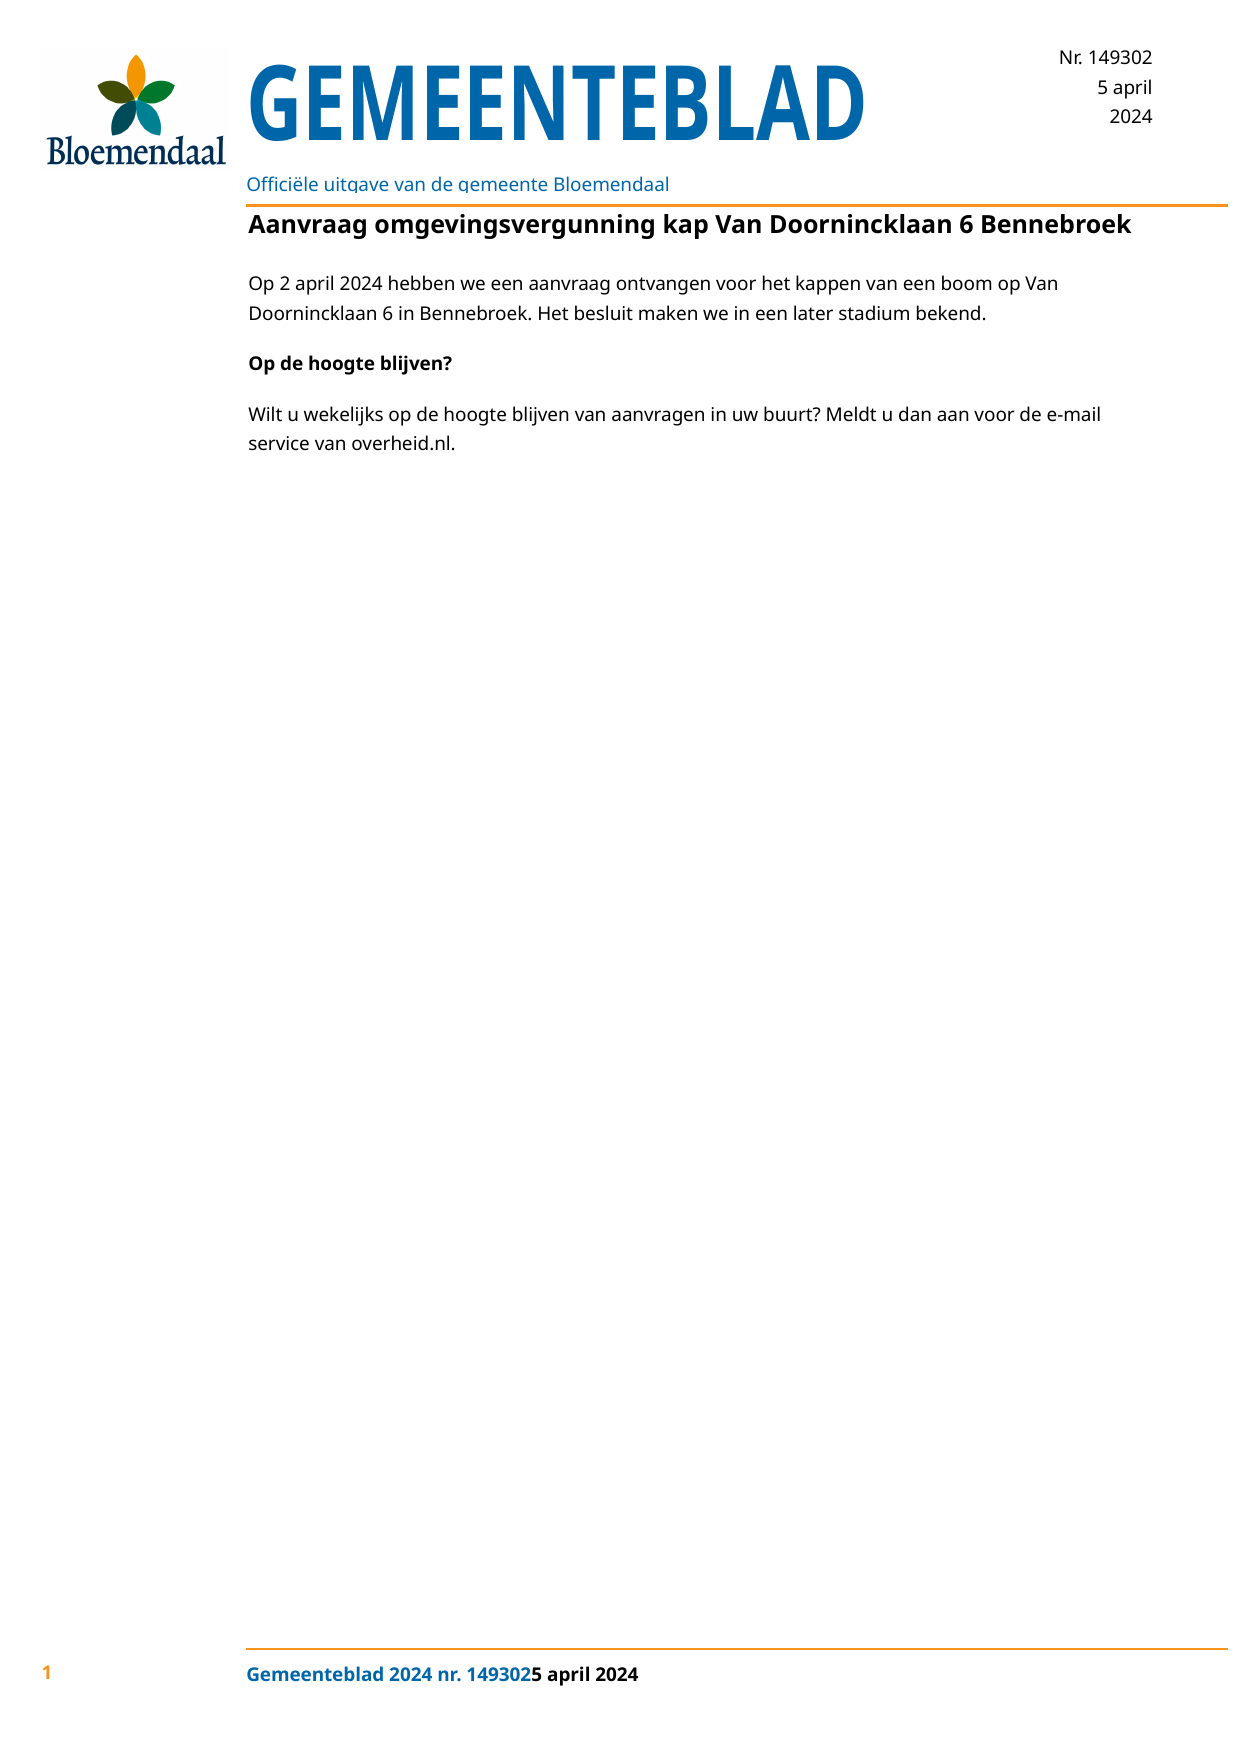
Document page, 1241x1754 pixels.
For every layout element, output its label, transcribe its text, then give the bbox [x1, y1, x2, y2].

text Aanvraag omgevingsvergunning kap Van Doornincklaan 6 Bennebroek [248, 207, 1152, 241]
picture [41, 47, 231, 172]
text Wilt u wekelijks op de hoogte blijven van aanvragen in uw buurt? Meldt u dan aan voor de e-mail service van overheid.nl. [248, 401, 1152, 456]
text Op 2 april 2024 hebben we een aanvraag ontvangen voor het kappen van een boom op Van Doornincklaan 6 in Bennebroek. Het besluit maken we in een later stadium bekend. [248, 270, 1152, 326]
text Op de hoogte blijven? [248, 350, 1152, 376]
